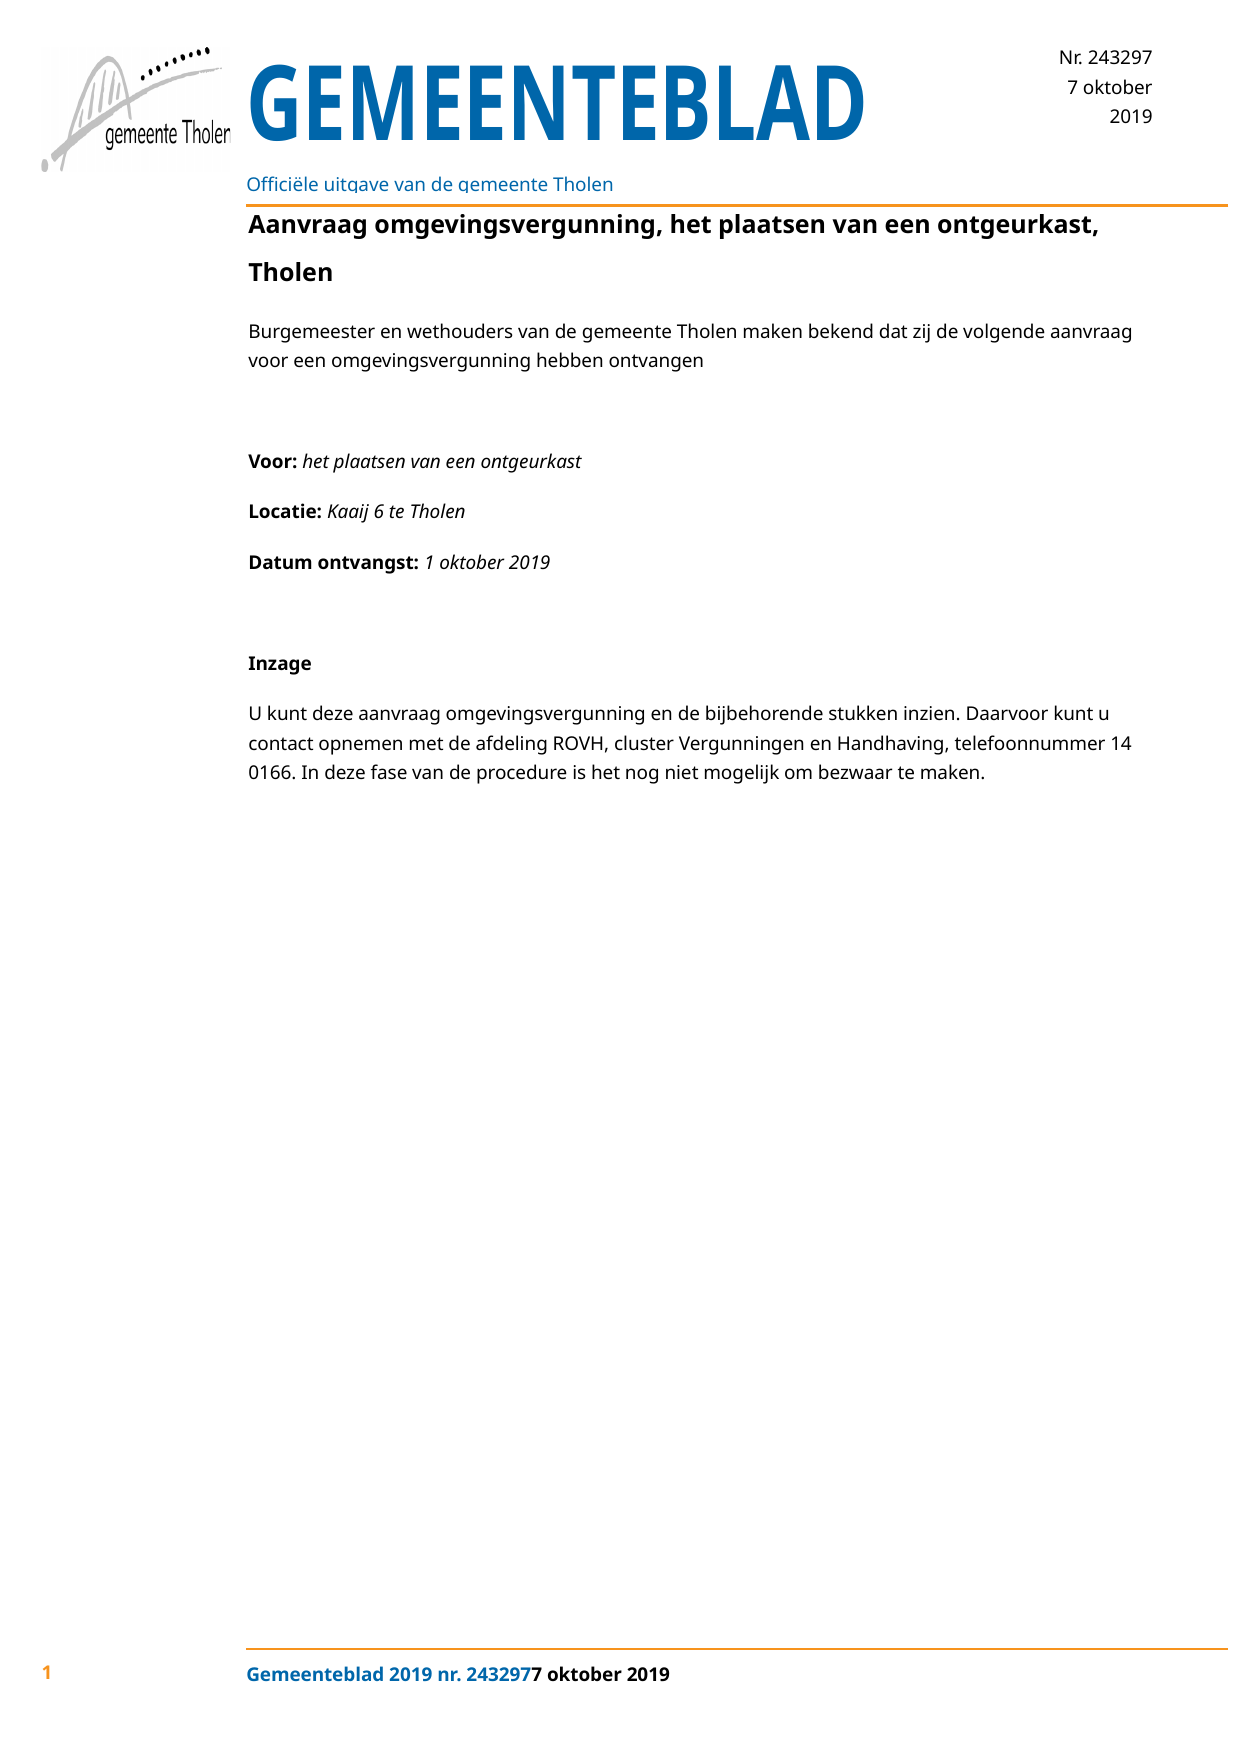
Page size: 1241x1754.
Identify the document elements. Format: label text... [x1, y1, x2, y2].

picture [41, 47, 231, 172]
text Locatie: Kaaij 6 te Tholen [248, 499, 1152, 524]
text Inzage [248, 650, 1152, 676]
text Burgemeester en wethouders van de gemeente Tholen maken bekend dat zij de volgende aanvraag voor een omgevingsvergunning hebben ontvangen [248, 318, 1152, 373]
text Voor: het plaatsen van een ontgeurkast [248, 448, 1152, 474]
text Datum ontvangst: 1 oktober 2019 [248, 549, 1152, 575]
text Aanvraag omgevingsvergunning, het plaatsen van een ontgeurkast, Tholen [248, 207, 1152, 288]
text U kunt deze aanvraag omgevingsvergunning en de bijbehorende stukken inzien. Daarvoor kunt u contact opnemen met de afdeling ROVH, cluster Vergunningen en Handhaving, telefoonnummer 14 0166. In deze fase van de procedure is het nog niet mogelijk om bezwaar te maken. [248, 700, 1152, 785]
